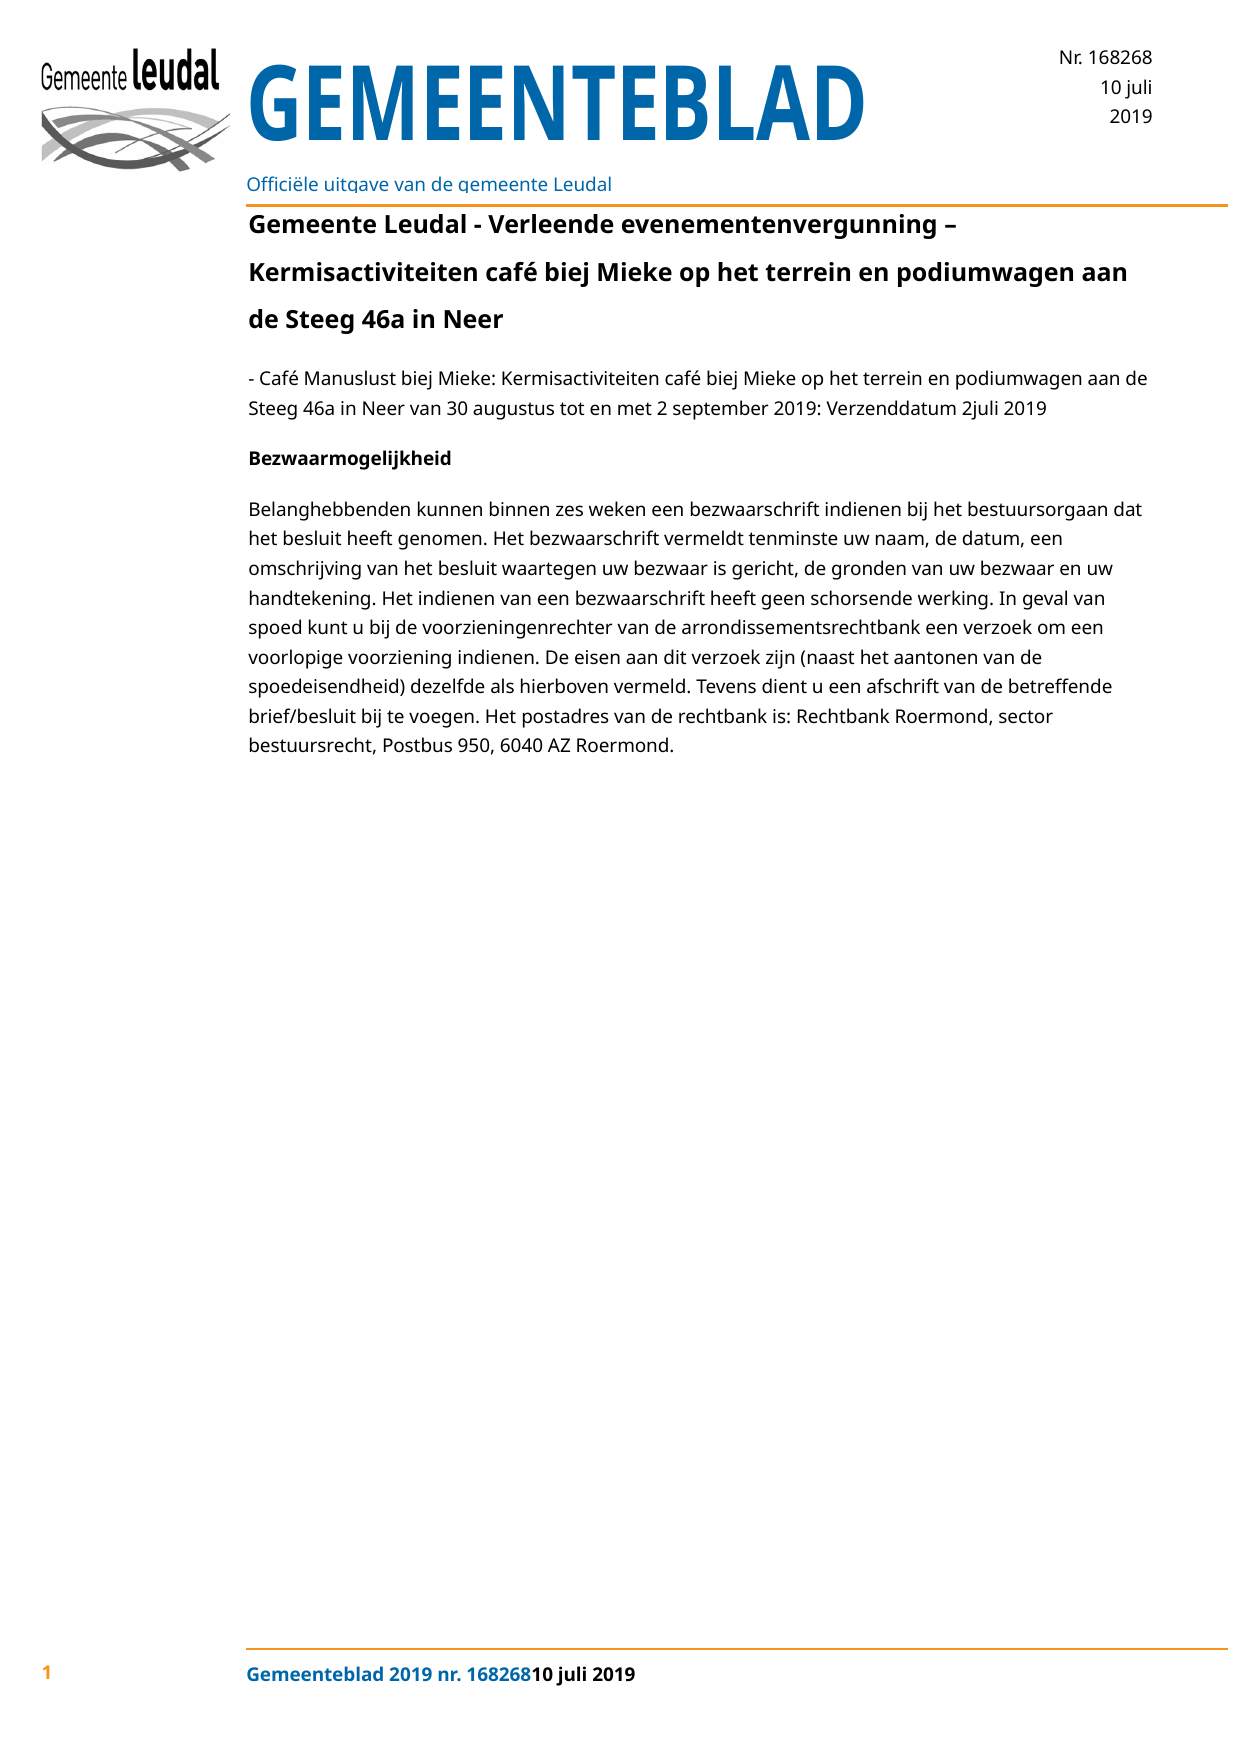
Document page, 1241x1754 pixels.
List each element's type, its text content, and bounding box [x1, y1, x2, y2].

text - Café Manuslust biej Mieke: Kermisactiviteiten café biej Mieke op het terrein en podiumwagen aan de Steeg 46a in Neer van 30 augustus tot en met 2 september 2019: Verzenddatum 2juli 2019 [248, 366, 1152, 421]
picture [41, 47, 231, 172]
text Gemeente Leudal - Verleende evenementenvergunning – Kermisactiviteiten café biej Mieke op het terrein en podiumwagen aan de Steeg 46a in Neer [248, 207, 1152, 336]
text Belanghebbenden kunnen binnen zes weken een bezwaarschrift indienen bij het bestuursorgaan dat het besluit heeft genomen. Het bezwaarschrift vermeldt tenminste uw naam, de datum, een omschrijving van het besluit waartegen uw bezwaar is gericht, de gronden van uw bezwaar en uw handtekening. Het indienen van een bezwaarschrift heeft geen schorsende werking. In geval van spoed kunt u bij de voorzieningenrechter van de arrondissementsrechtbank een verzoek om een voorlopige voorziening indienen. De eisen aan dit verzoek zijn (naast het aantonen van de spoedeisendheid) dezelfde als hierboven vermeld. Tevens dient u een afschrift van de betreffende brief/besluit bij te voegen. Het postadres van de rechtbank is: Rechtbank Roermond, sector bestuursrecht, Postbus 950, 6040 AZ Roermond. [248, 496, 1152, 758]
text Bezwaarmogelijkheid [248, 446, 1152, 471]
